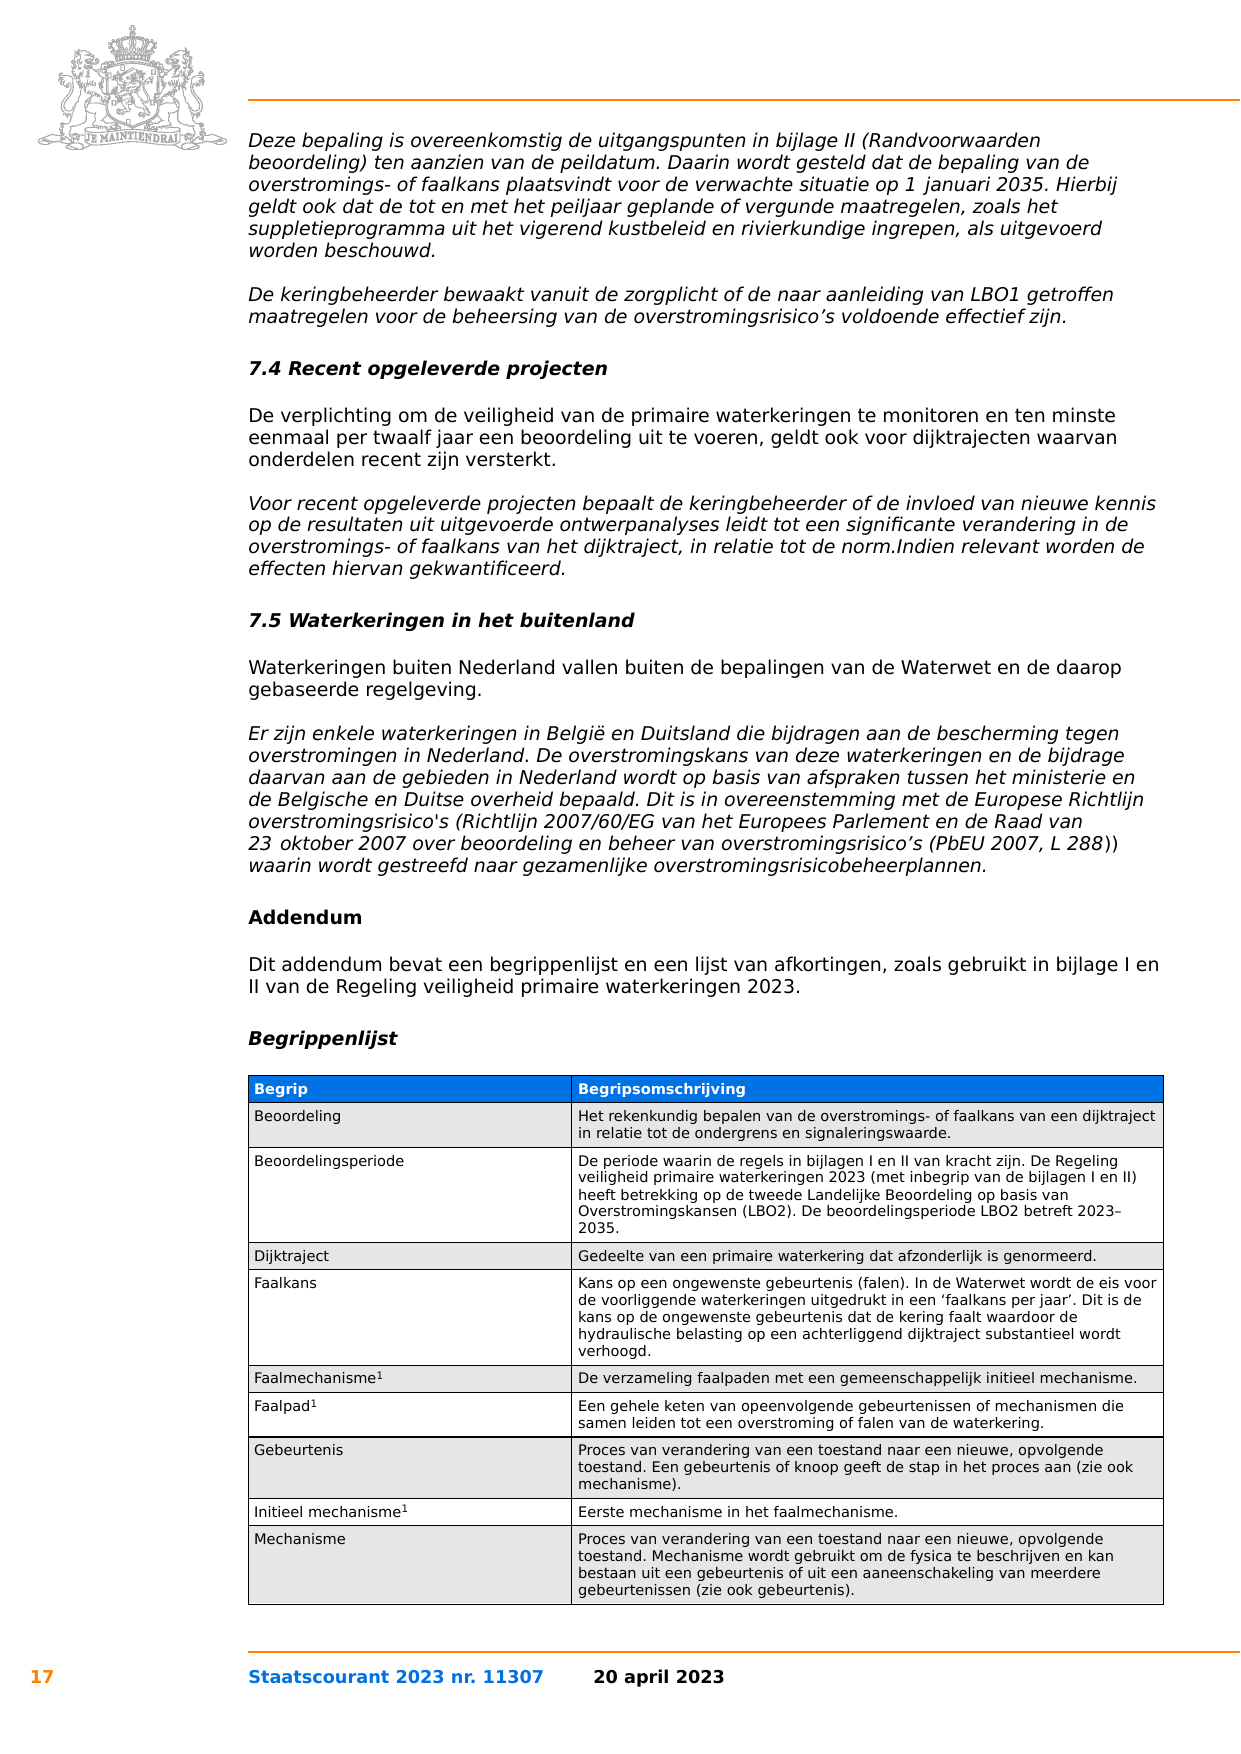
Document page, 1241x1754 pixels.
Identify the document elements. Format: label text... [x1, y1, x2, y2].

subtitle 7.4 Recent opgeleverde projecten [248, 358, 1163, 379]
subtitle Begrippenlijst [248, 1028, 1163, 1050]
table_cell Gedeelte van een primaire waterkering dat afzonderlijk is genormeerd. [572, 1243, 1163, 1269]
table_cell Beoordeling [249, 1103, 571, 1147]
table_header Begrip [249, 1076, 571, 1102]
table_cell Proces van verandering van een toestand naar een nieuwe, opvolgende toestand. Een gebeurtenis of knoop geeft de stap in het proces aan (zie ook mechanisme). [572, 1438, 1163, 1498]
table_cell Faalmechanisme1 [249, 1366, 571, 1392]
text Dit addendum bevat een begrippenlijst en een lijst van afkortingen, zoals gebruikt in bijlage I en II van de Regeling veiligheid primaire waterkeringen 2023. [248, 954, 1163, 998]
table_cell Initieel mechanisme1 [249, 1499, 571, 1525]
table_cell De periode waarin de regels in bijlagen I en II van kracht zijn. De Regeling veiligheid primaire waterkeringen 2023 (met inbegrip van de bijlagen I en II) heeft betrekking op de tweede Landelijke Beoordeling op basis van Overstromingskansen (LBO2). De beoordelingsperiode LBO2 betreft 2023–2035. [572, 1148, 1163, 1242]
table_cell Eerste mechanisme in het faalmechanisme. [572, 1499, 1163, 1525]
text Waterkeringen buiten Nederland vallen buiten de bepalingen van de Waterwet en de daarop gebaseerde regelgeving. [248, 657, 1163, 701]
table_cell Dijktraject [249, 1243, 571, 1269]
text Voor recent opgeleverde projecten bepaalt de keringbeheerder of de invloed van nieuwe kennis op de resultaten uit uitgevoerde ontwerpanalyses leidt tot een significante verandering in de overstromings- of faalkans van het dijktraject, in relatie tot de norm.Indien relevant worden de effecten hiervan gekwantificeerd. [248, 492, 1163, 580]
table_cell Een gehele keten van opeenvolgende gebeurtenissen of mechanismen die samen leiden tot een overstroming of falen van de waterkering. [572, 1393, 1163, 1436]
table_cell Proces van verandering van een toestand naar een nieuwe, opvolgende toestand. Mechanisme wordt gebruikt om de fysica te beschrijven en kan bestaan uit een gebeurtenis of uit een aaneenschakeling van meerdere gebeurtenissen (zie ook gebeurtenis). [572, 1526, 1163, 1603]
table_cell Het rekenkundig bepalen van de overstromings- of faalkans van een dijktraject in relatie tot de ondergrens en signaleringswaarde. [572, 1103, 1163, 1147]
table_cell Beoordelingsperiode [249, 1148, 571, 1242]
picture [38, 25, 227, 150]
table_cell Mechanisme [249, 1526, 571, 1603]
table_cell Faalpad1 [249, 1393, 571, 1436]
text Er zijn enkele waterkeringen in België en Duitsland die bijdragen aan de bescherming tegen overstromingen in Nederland. De overstromingskans van deze waterkeringen en de bijdrage daarvan aan de gebieden in Nederland wordt op basis van afspraken tussen het ministerie en de Belgische en Duitse overheid bepaald. Dit is in overeenstemming met de Europese Richtlijn overstromingsrisico's (Richtlijn 2007/60/EG van het Europees Parlement en de Raad van 23 oktober 2007 over beoordeling en beheer van overstromingsrisico’s (PbEU 2007, L 288)) waarin wordt gestreefd naar gezamenlijke overstromingsrisicobeheerplannen. [248, 723, 1163, 877]
table_cell De verzameling faalpaden met een gemeenschappelijk initieel mechanisme. [572, 1366, 1163, 1392]
table_cell Faalkans [249, 1270, 571, 1365]
table_cell Kans op een ongewenste gebeurtenis (falen). In de Waterwet wordt de eis voor de voorliggende waterkeringen uitgedrukt in een ‘faalkans per jaar’. Dit is de kans op de ongewenste gebeurtenis dat de kering faalt waardoor de hydraulische belasting op een achterliggend dijktraject substantieel wordt verhoogd. [572, 1270, 1163, 1365]
table_header Begripsomschrijving [572, 1076, 1163, 1102]
table_cell Gebeurtenis [249, 1438, 571, 1498]
text De verplichting om de veiligheid van de primaire waterkeringen te monitoren en ten minste eenmaal per twaalf jaar een beoordeling uit te voeren, geldt ook voor dijktrajecten waarvan onderdelen recent zijn versterkt. [248, 404, 1163, 471]
text Deze bepaling is overeenkomstig de uitgangspunten in bijlage II (Randvoorwaarden beoordeling) ten aanzien van de peildatum. Daarin wordt gesteld dat de bepaling van de overstromings- of faalkans plaatsvindt voor de verwachte situatie op 1 januari 2035. Hierbij geldt ook dat de tot en met het peiljaar geplande of vergunde maatregelen, zoals het suppletieprogramma uit het vigerend kustbeleid en rivierkundige ingrepen, als uitgevoerd worden beschouwd. [248, 130, 1163, 262]
subtitle 7.5 Waterkeringen in het buitenland [248, 610, 1163, 632]
text De keringbeheerder bewaakt vanuit de zorgplicht of de naar aanleiding van LBO1 getroffen maatregelen voor de beheersing van de overstromingsrisico’s voldoende effectief zijn. [248, 284, 1163, 328]
subtitle Addendum [248, 907, 1163, 929]
